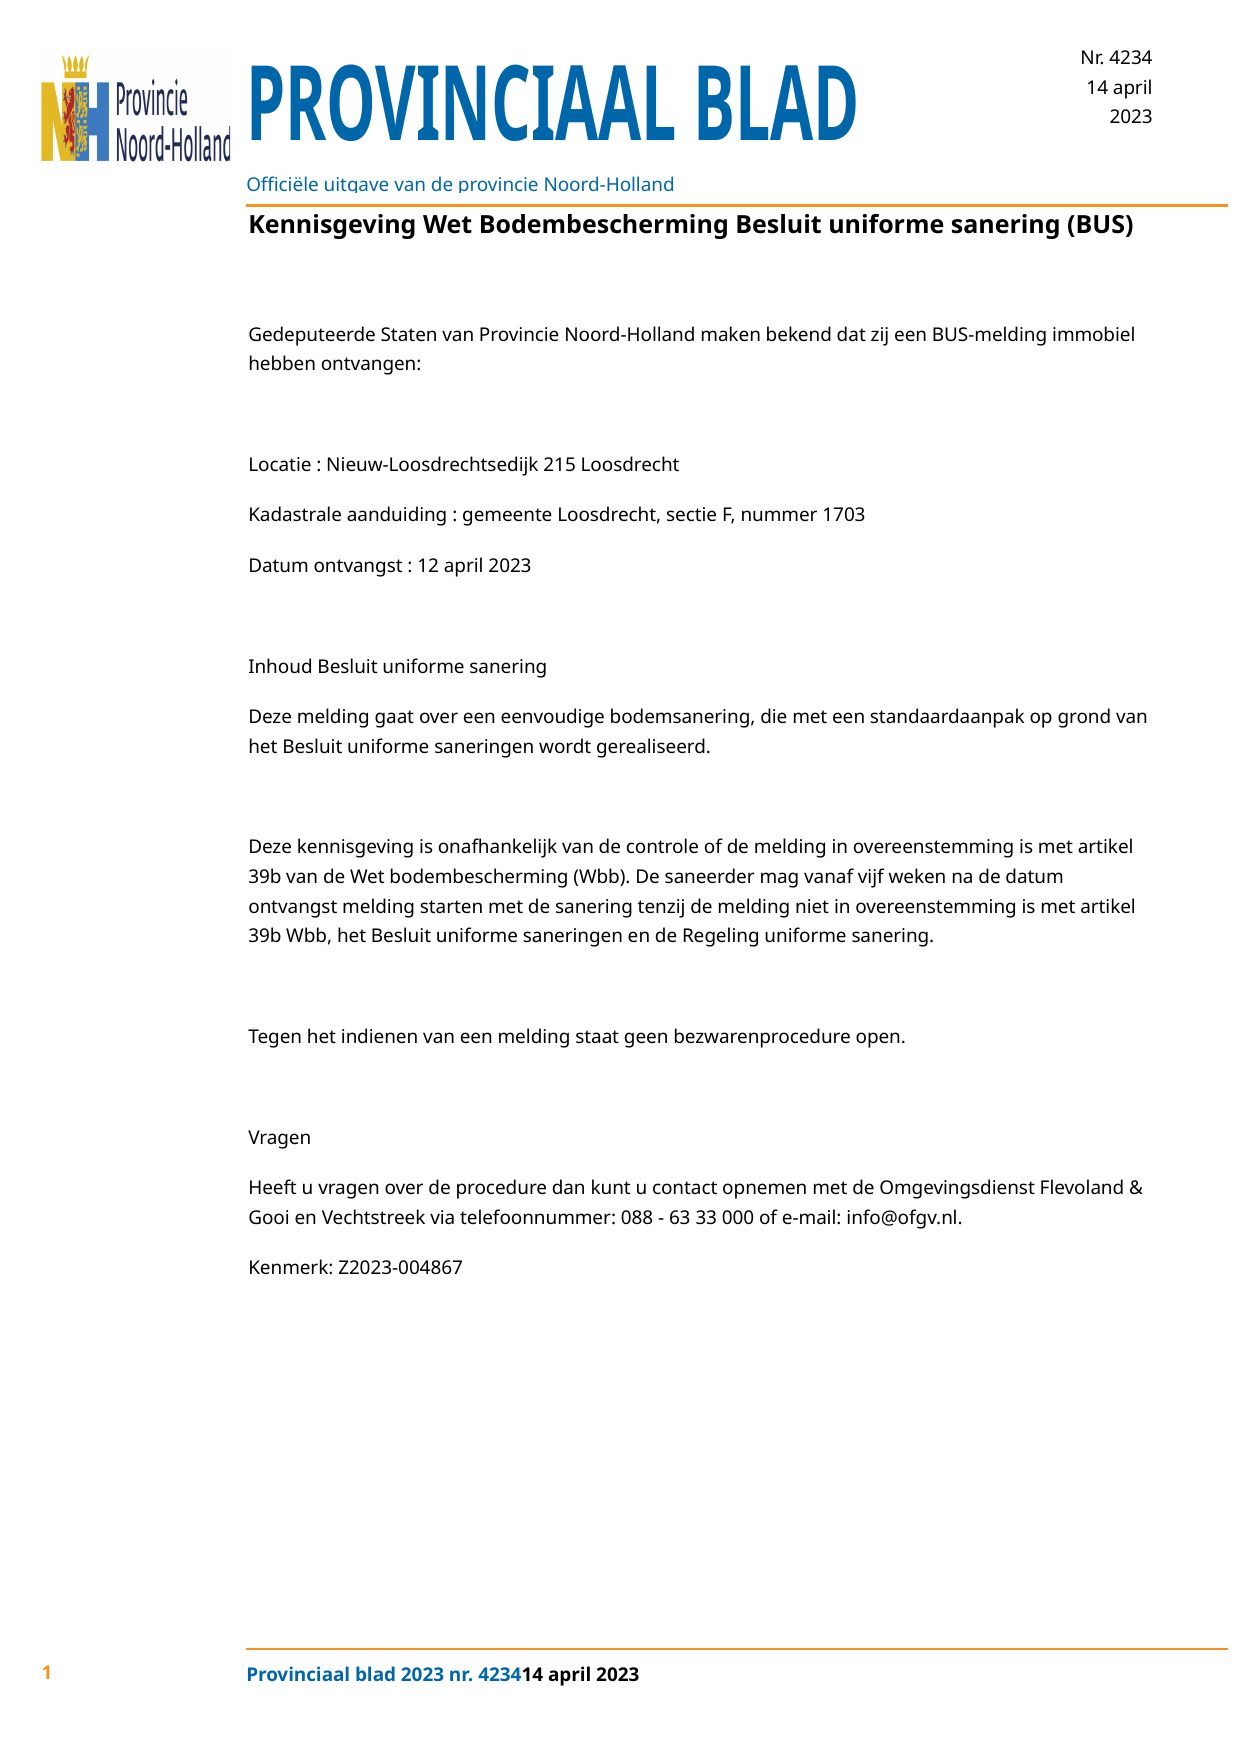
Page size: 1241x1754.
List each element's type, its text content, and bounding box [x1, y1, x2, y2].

text Kadastrale aanduiding : gemeente Loosdrecht, sectie F, nummer 1703 [248, 502, 1152, 527]
text Heeft u vragen over de procedure dan kunt u contact opnemen met de Omgevingsdienst Flevoland & Gooi en Vechtstreek via telefoonnummer: 088 - 63 33 000 of e-mail: info@ofgv.nl. [248, 1174, 1152, 1230]
text Locatie : Nieuw-Loosdrechtsedijk 215 Loosdrecht [248, 451, 1152, 477]
text Kennisgeving Wet Bodembescherming Besluit uniforme sanering (BUS) [248, 207, 1152, 241]
text Vragen [248, 1124, 1152, 1150]
text Deze kennisgeving is onafhankelijk van de controle of de melding in overeenstemming is met artikel 39b van de Wet bodembescherming (Wbb). De saneerder mag vanaf vijf weken na de datum ontvangst melding starten met de sanering tenzij de melding niet in overeenstemming is met artikel 39b Wbb, het Besluit uniforme saneringen en de Regeling uniforme sanering. [248, 834, 1152, 948]
text Deze melding gaat over een eenvoudige bodemsanering, die met een standaardaanpak op grond van het Besluit uniforme saneringen wordt gerealiseerd. [248, 703, 1152, 758]
text Kenmerk: Z2023-004867 [248, 1254, 1152, 1280]
text Inhoud Besluit uniforme sanering [248, 653, 1152, 678]
text Datum ontvangst : 12 april 2023 [248, 552, 1152, 578]
picture [41, 47, 231, 172]
text Tegen het indienen van een melding staat geen bezwarenprocedure open. [248, 1023, 1152, 1049]
text Gedeputeerde Staten van Provincie Noord-Holland maken bekend dat zij een BUS-melding immobiel hebben ontvangen: [248, 321, 1152, 376]
